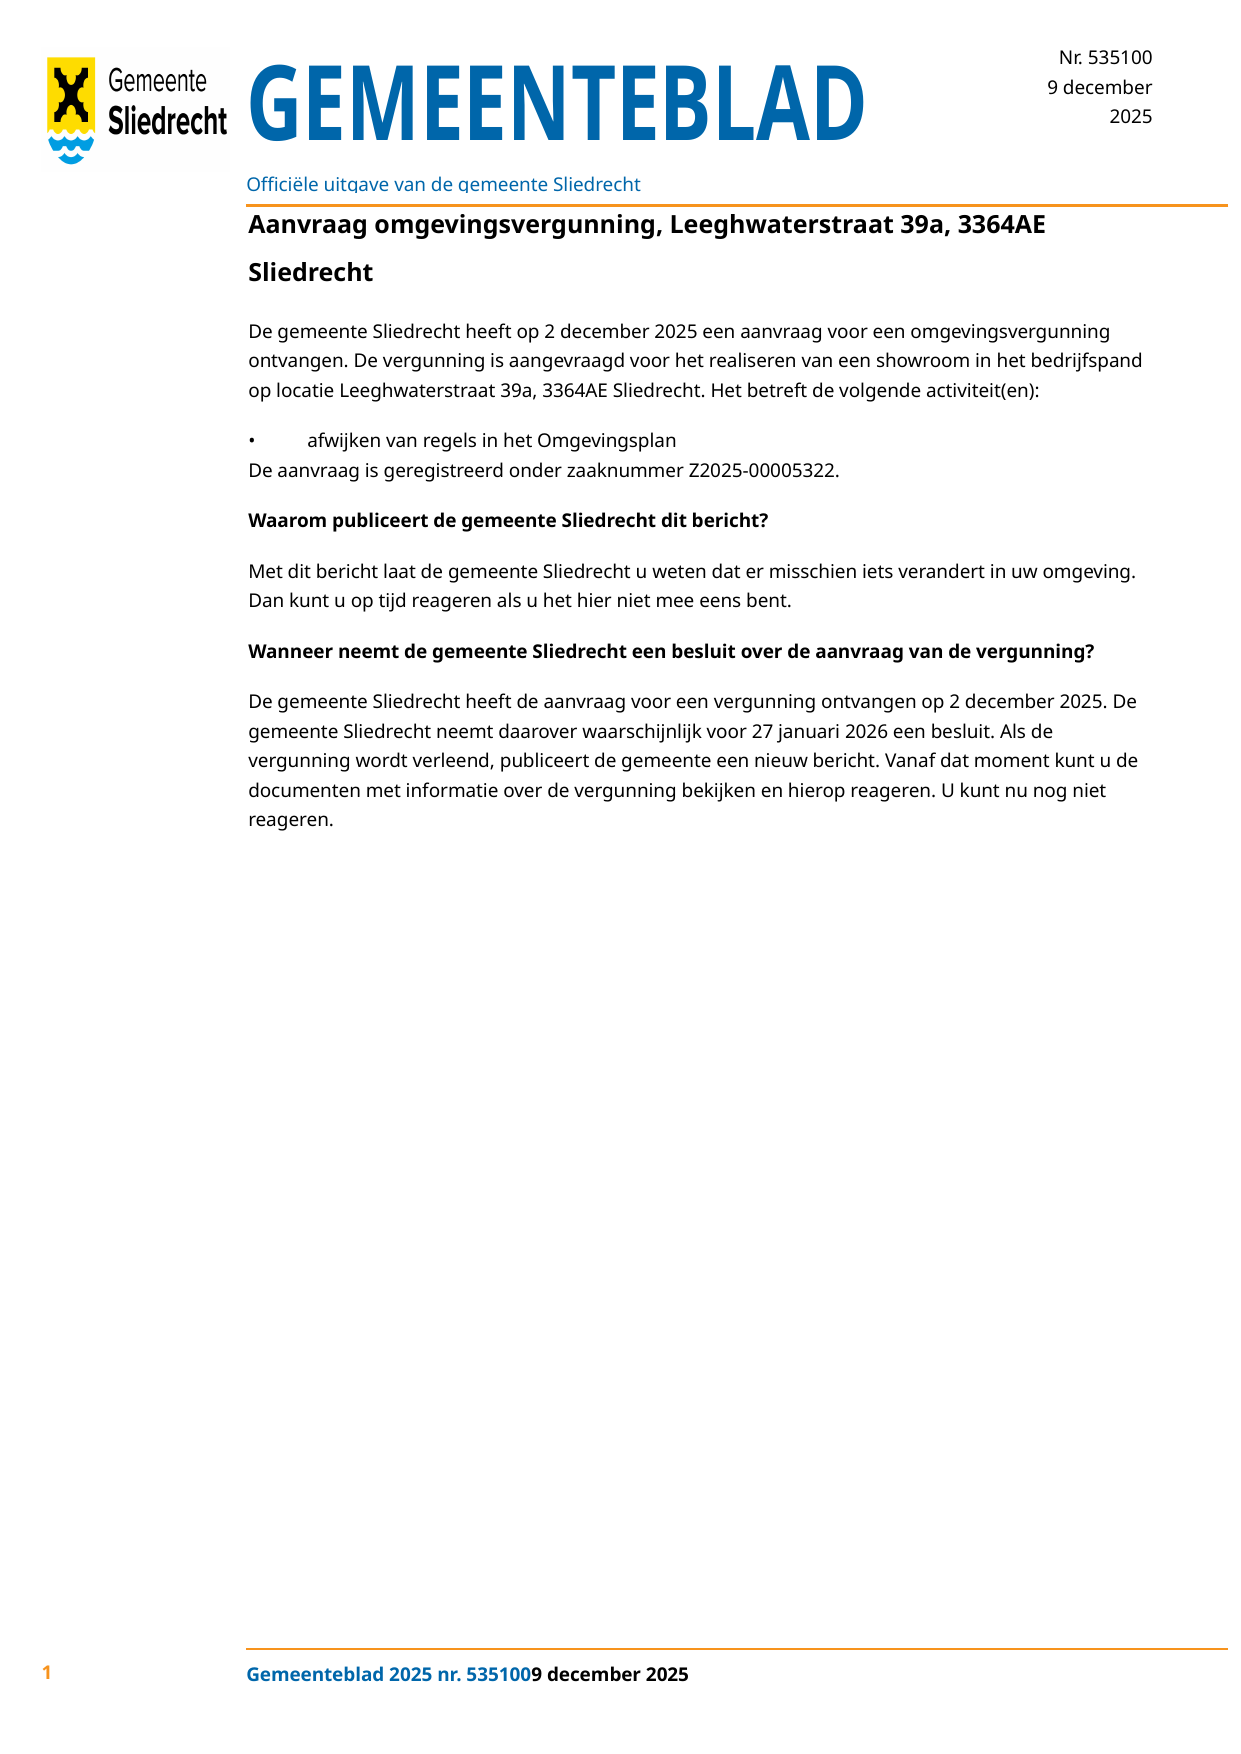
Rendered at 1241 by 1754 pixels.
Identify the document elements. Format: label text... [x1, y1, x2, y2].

text Met dit bericht laat de gemeente Sliedrecht u weten dat er misschien iets verandert in uw omgeving. Dan kunt u op tijd reageren als u het hier niet mee eens bent. [248, 558, 1152, 613]
picture [41, 47, 231, 172]
text De aanvraag is geregistreerd onder zaaknummer Z2025-00005322. [248, 457, 1152, 483]
list afwijken van regels in het Omgevingsplan [248, 427, 1152, 453]
text Aanvraag omgevingsvergunning, Leeghwaterstraat 39a, 3364AE Sliedrecht [248, 207, 1152, 288]
text Wanneer neemt de gemeente Sliedrecht een besluit over de aanvraag van de vergunning? [248, 638, 1152, 664]
text Waarom publiceert de gemeente Sliedrecht dit bericht? [248, 507, 1152, 533]
text De gemeente Sliedrecht heeft de aanvraag voor een vergunning ontvangen op 2 december 2025. De gemeente Sliedrecht neemt daarover waarschijnlijk voor 27 januari 2026 een besluit. Als de vergunning wordt verleend, publiceert de gemeente een nieuw bericht. Vanaf dat moment kunt u de documenten met informatie over de vergunning bekijken en hierop reageren. U kunt nu nog niet reageren. [248, 688, 1152, 832]
text De gemeente Sliedrecht heeft op 2 december 2025 een aanvraag voor een omgevingsvergunning ontvangen. De vergunning is aangevraagd voor het realiseren van een showroom in het bedrijfspand op locatie Leeghwaterstraat 39a, 3364AE Sliedrecht. Het betreft de volgende activiteit(en): [248, 318, 1152, 403]
